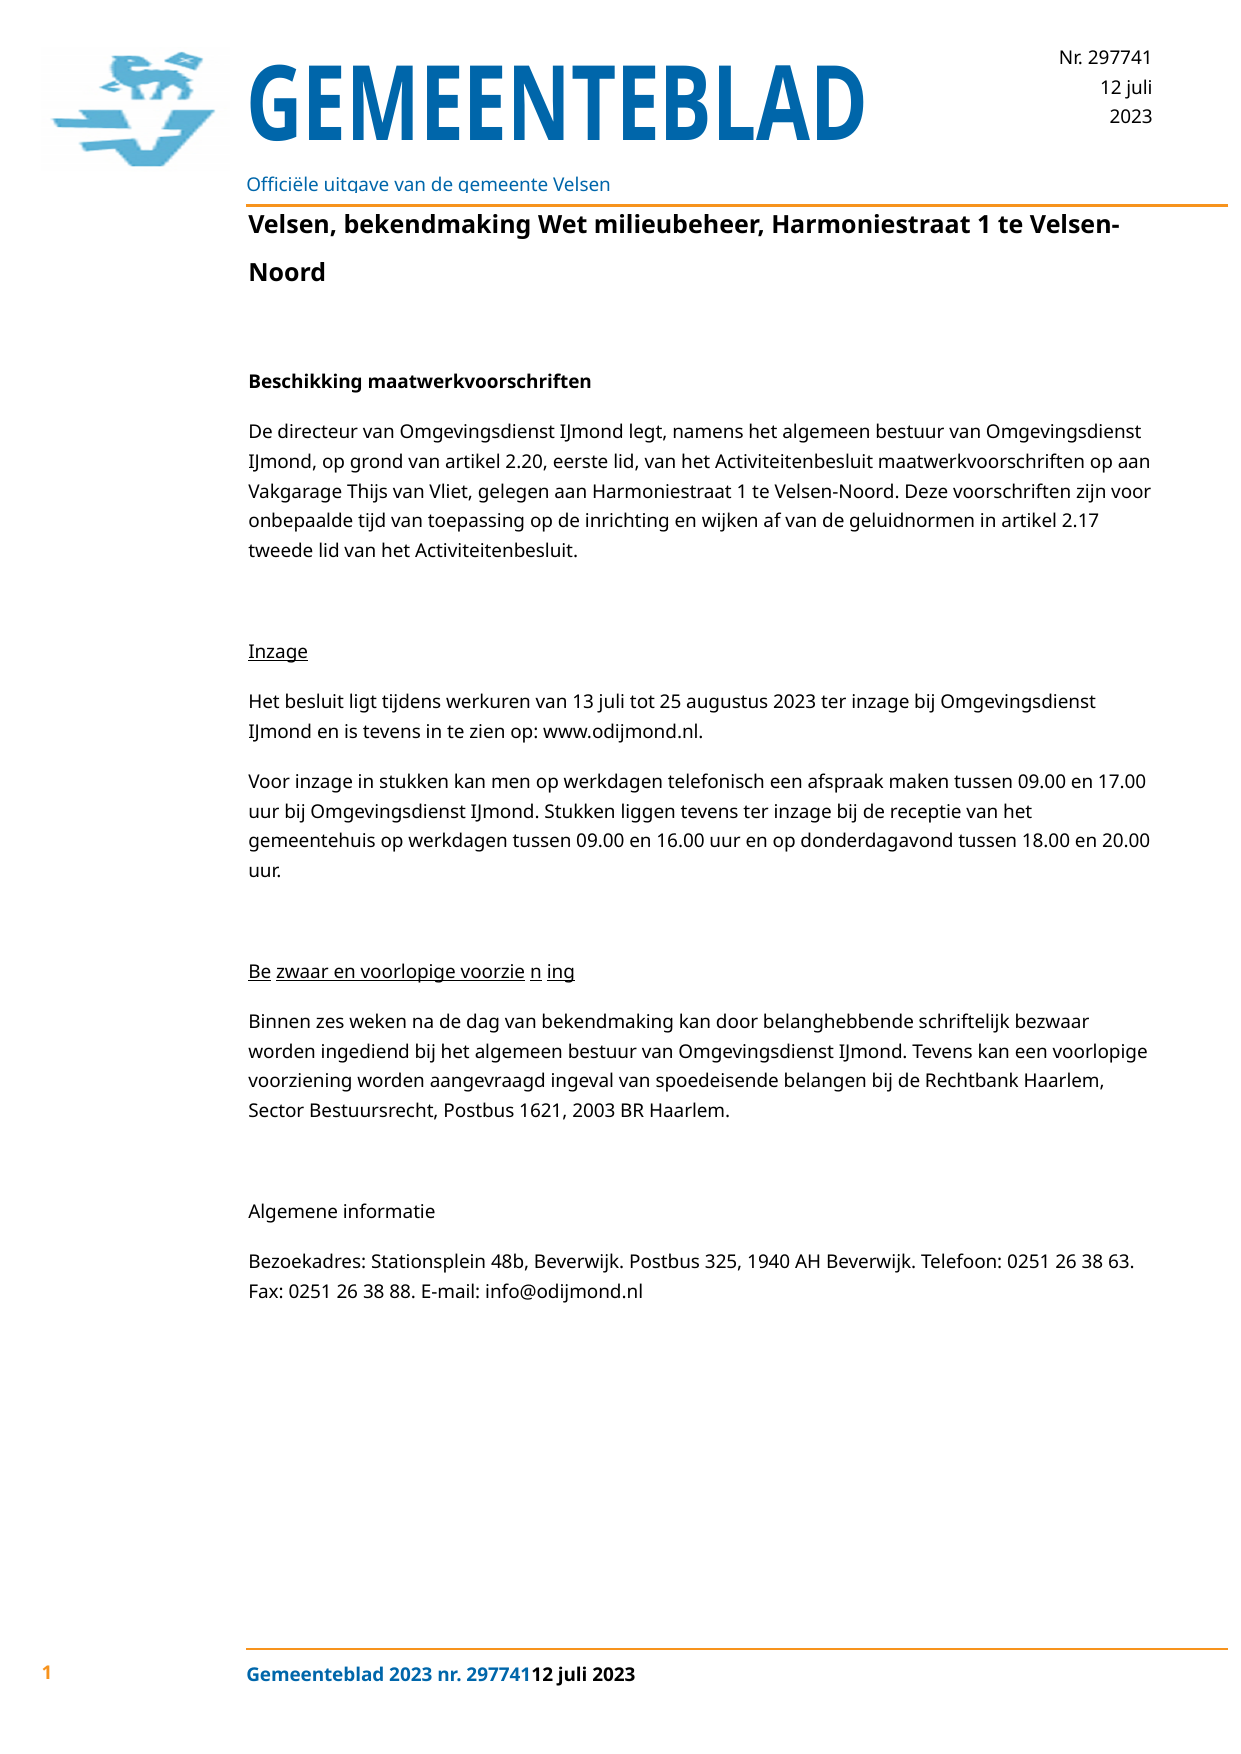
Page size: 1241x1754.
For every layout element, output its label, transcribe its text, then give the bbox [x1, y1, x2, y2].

picture [41, 47, 231, 172]
text Voor inzage in stukken kan men op werkdagen telefonisch een afspraak maken tussen 09.00 en 17.00 uur bij Omgevingsdienst IJmond. Stukken liggen tevens ter inzage bij de receptie van het gemeentehuis op werkdagen tussen 09.00 en 16.00 uur en op donderdagavond tussen 18.00 en 20.00 uur. [248, 768, 1152, 883]
text De directeur van Omgevingsdienst IJmond legt, namens het algemeen bestuur van Omgevingsdienst IJmond, op grond van artikel 2.20, eerste lid, van het Activiteitenbesluit maatwerkvoorschriften op aan Vakgarage Thijs van Vliet, gelegen aan Harmoniestraat 1 te Velsen-Noord. Deze voorschriften zijn voor onbepaalde tijd van toepassing op de inrichting en wijken af van de geluidnormen in artikel 2.17 tweede lid van het Activiteitenbesluit. [248, 419, 1152, 563]
text Velsen, bekendmaking Wet milieubeheer, Harmoniestraat 1 te Velsen-Noord [248, 207, 1152, 288]
text Het besluit ligt tijdens werkuren van 13 juli tot 25 augustus 2023 ter inzage bij Omgevingsdienst IJmond en is tevens in te zien op: www.odijmond.nl. [248, 688, 1152, 744]
text Be zwaar en voorlopige voorzie n ing [248, 958, 1152, 984]
text Beschikking maatwerkvoorschriften [248, 368, 1152, 394]
text Bezoekadres: Stationsplein 48b, Beverwijk. Postbus 325, 1940 AH Beverwijk. Telefoon: 0251 26 38 63. Fax: 0251 26 38 88. E-mail: info@odijmond.nl [248, 1248, 1152, 1304]
text Binnen zes weken na de dag van bekendmaking kan door belanghebbende schriftelijk bezwaar worden ingediend bij het algemeen bestuur van Omgevingsdienst IJmond. Tevens kan een voorlopige voorziening worden aangevraagd ingeval van spoedeisende belangen bij de Rechtbank Haarlem, Sector Bestuursrecht, Postbus 1621, 2003 BR Haarlem. [248, 1008, 1152, 1123]
text Algemene informatie [248, 1198, 1152, 1224]
text Inzage [248, 638, 1152, 664]
